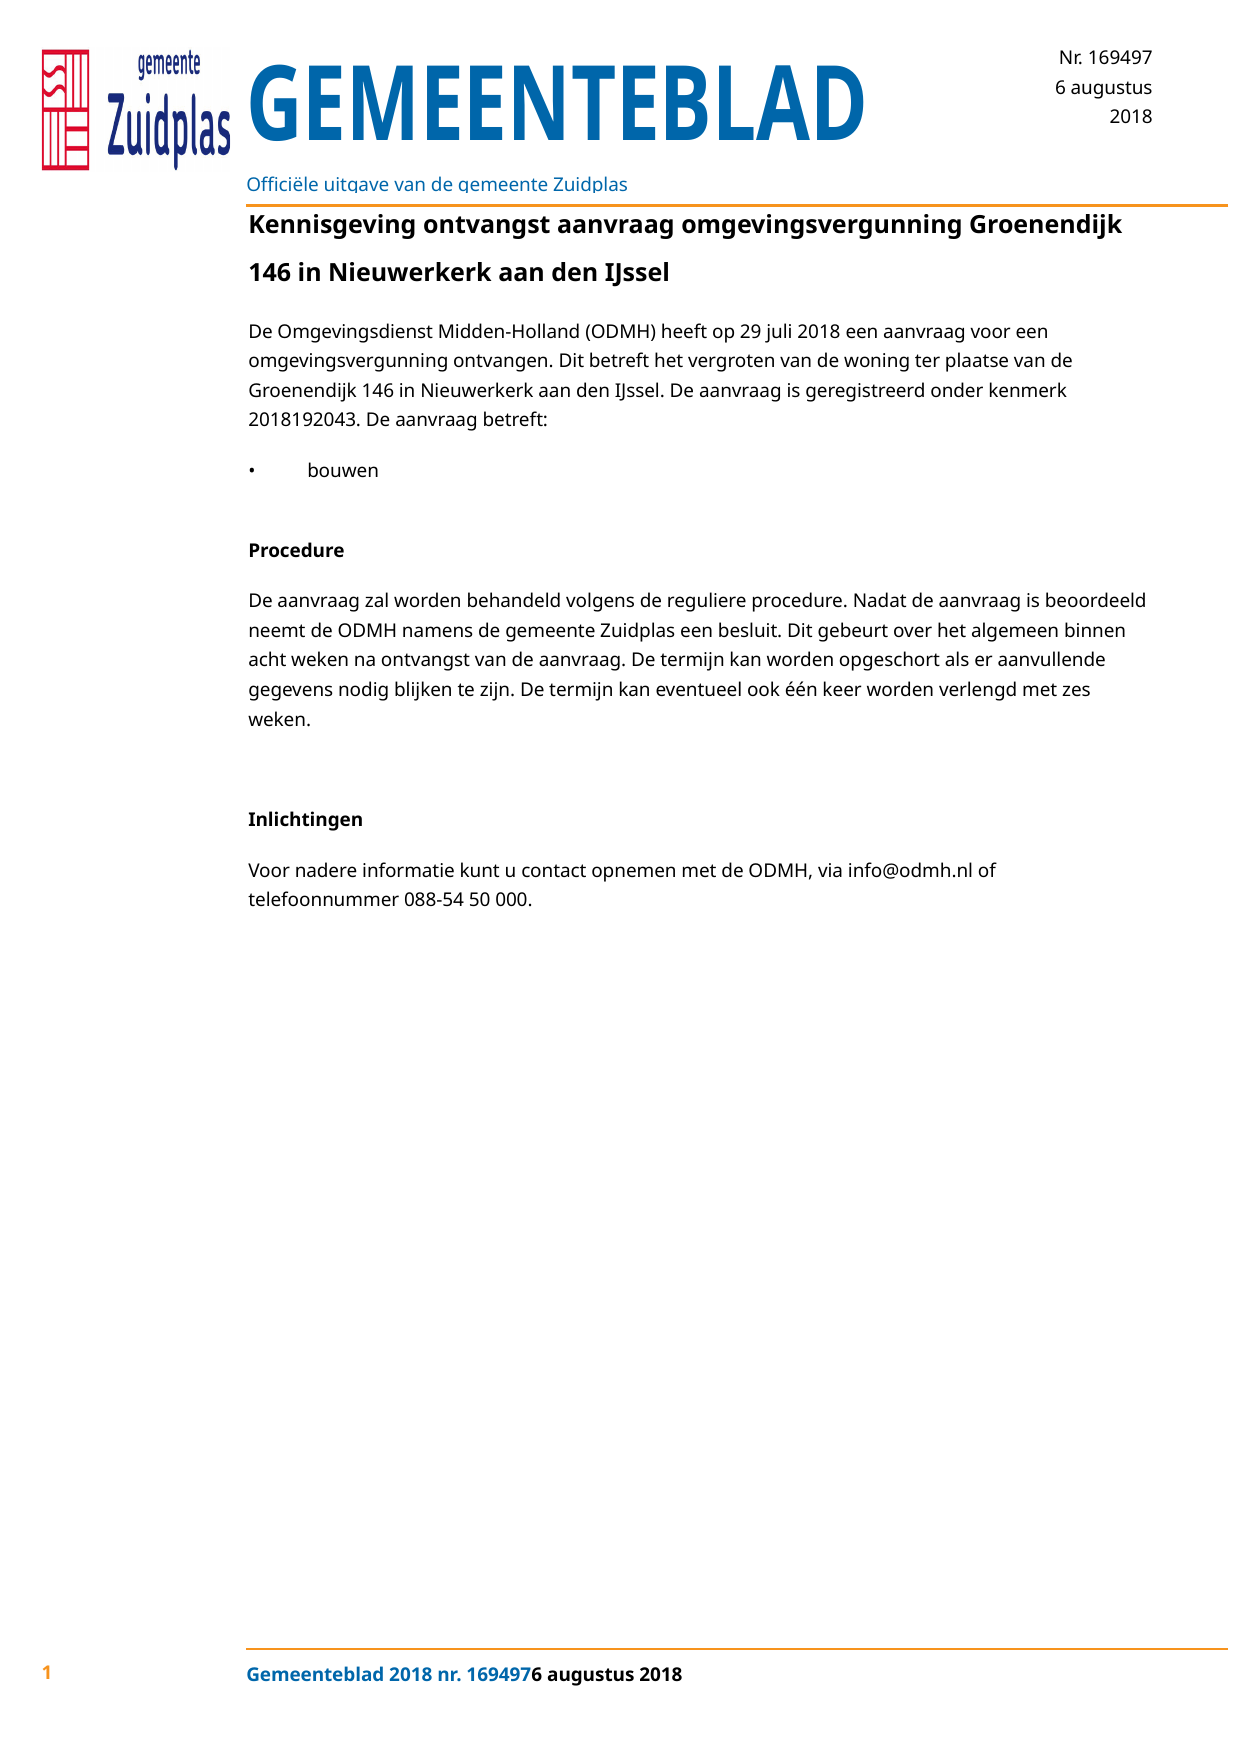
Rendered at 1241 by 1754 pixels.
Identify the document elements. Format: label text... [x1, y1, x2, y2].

text Procedure [248, 537, 1152, 563]
text Kennisgeving ontvangst aanvraag omgevingsvergunning Groenendijk 146 in Nieuwerkerk aan den IJssel [248, 207, 1152, 288]
text De aanvraag zal worden behandeld volgens de reguliere procedure. Nadat de aanvraag is beoordeeld neemt de ODMH namens de gemeente Zuidplas een besluit. Dit gebeurt over het algemeen binnen acht weken na ontvangst van de aanvraag. De termijn kan worden opgeschort als er aanvullende gegevens nodig blijken te zijn. De termijn kan eventueel ook één keer worden verlengd met zes weken. [248, 587, 1152, 732]
picture [41, 47, 231, 172]
text Voor nadere informatie kunt u contact opnemen met de ODMH, via info@odmh.nl of telefoonnummer 088-54 50 000. [248, 857, 1152, 912]
text Inlichtingen [248, 807, 1152, 832]
text De Omgevingsdienst Midden-Holland (ODMH) heeft op 29 juli 2018 een aanvraag voor een omgevingsvergunning ontvangen. Dit betreft het vergroten van de woning ter plaatse van de Groenendijk 146 in Nieuwerkerk aan den IJssel. De aanvraag is geregistreerd onder kenmerk 2018192043. De aanvraag betreft: [248, 318, 1152, 432]
list bouwen [248, 457, 1152, 483]
